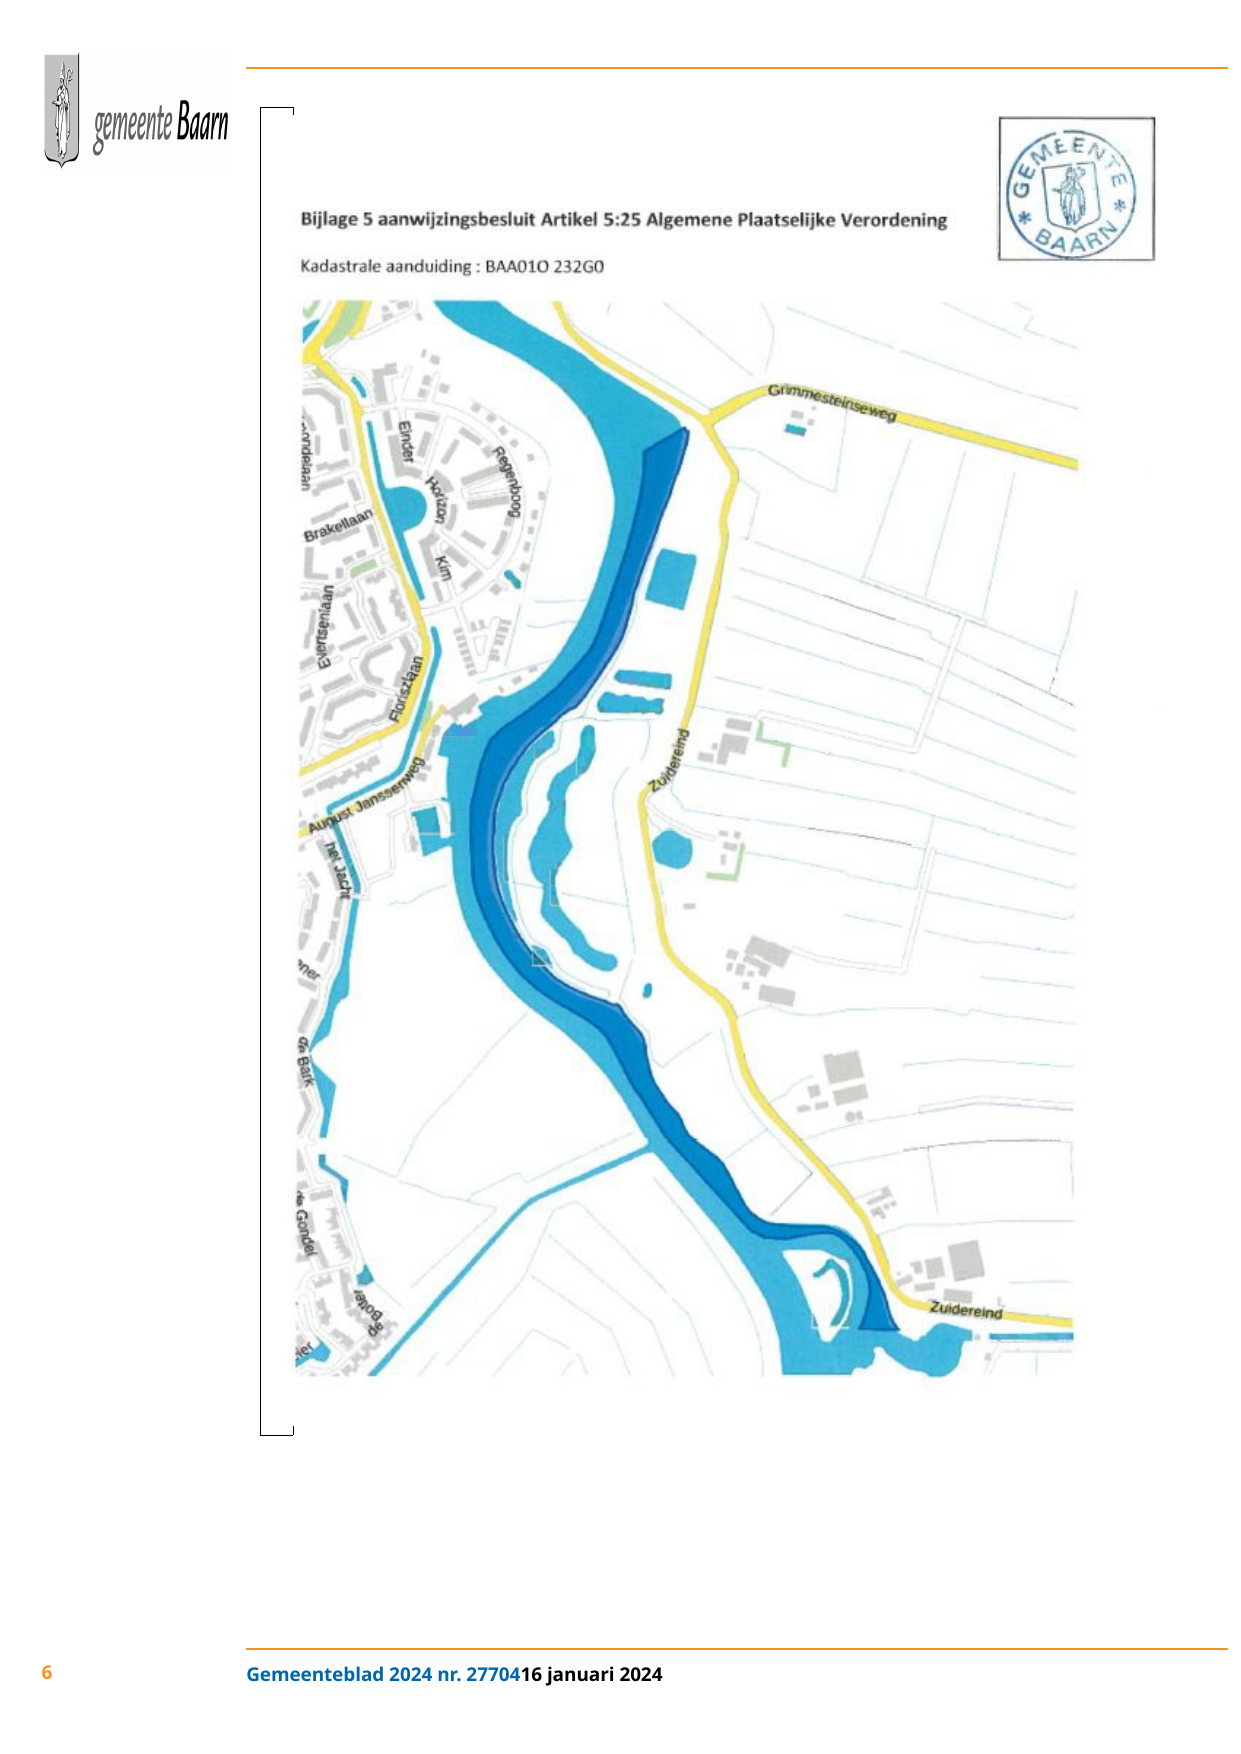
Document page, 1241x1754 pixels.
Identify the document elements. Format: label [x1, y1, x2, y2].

picture [268, 115, 1173, 1426]
picture [41, 47, 231, 172]
